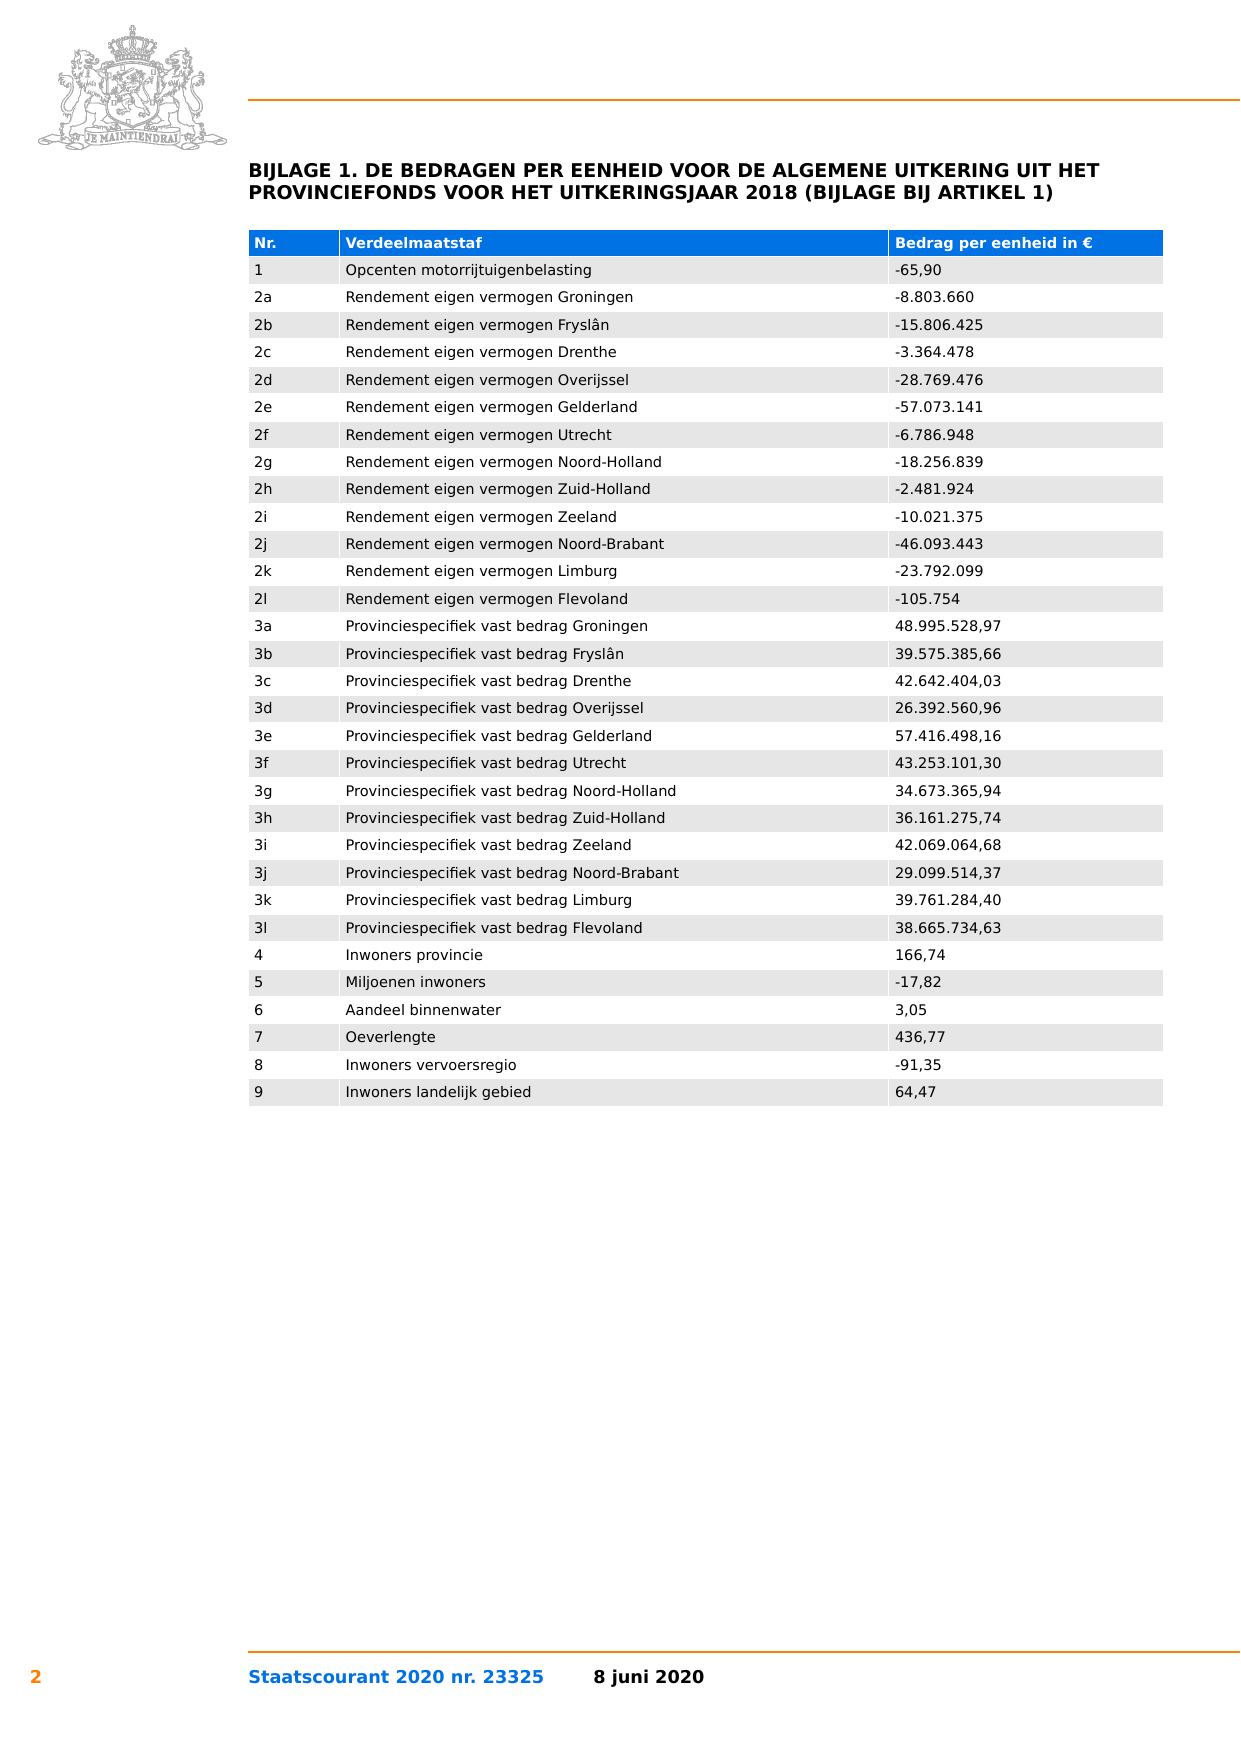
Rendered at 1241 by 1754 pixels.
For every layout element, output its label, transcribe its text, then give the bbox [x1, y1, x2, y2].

table_cell Inwoners provincie [340, 942, 888, 968]
table_cell Rendement eigen vermogen Zuid-Holland [340, 476, 888, 503]
table_cell 57.416.498,16 [889, 723, 1163, 749]
table_cell Provinciespecifiek vast bedrag Noord-Holland [340, 778, 888, 804]
table_cell 38.665.734,63 [889, 915, 1163, 941]
table_cell Provinciespecifiek vast bedrag Gelderland [340, 723, 888, 749]
table_cell 3d [249, 696, 339, 722]
table_cell 36.161.275,74 [889, 805, 1163, 832]
table_cell 43.253.101,30 [889, 750, 1163, 777]
table_cell 29.099.514,37 [889, 860, 1163, 886]
table_cell 2c [249, 340, 339, 366]
table_cell -3.364.478 [889, 340, 1163, 366]
table_cell 3b [249, 641, 339, 667]
table_header Nr. [249, 230, 339, 256]
table_cell 3c [249, 668, 339, 694]
table_cell -28.769.476 [889, 367, 1163, 393]
table_cell Oeverlengte [340, 1024, 888, 1051]
table_cell Rendement eigen vermogen Drenthe [340, 340, 888, 366]
table_cell Provinciespecifiek vast bedrag Utrecht [340, 750, 888, 777]
table_cell Miljoenen inwoners [340, 970, 888, 996]
table_cell Rendement eigen vermogen Noord-Brabant [340, 531, 888, 558]
table_header Bedrag per eenheid in € [889, 230, 1163, 256]
table_cell -23.792.099 [889, 559, 1163, 585]
table_cell 3a [249, 614, 339, 640]
table_cell 39.761.284,40 [889, 888, 1163, 914]
table_cell 2b [249, 312, 339, 338]
table_cell 48.995.528,97 [889, 614, 1163, 640]
table_cell 3f [249, 750, 339, 777]
table_cell 3j [249, 860, 339, 886]
table_cell -8.803.660 [889, 285, 1163, 311]
table_cell Rendement eigen vermogen Utrecht [340, 422, 888, 448]
table_cell 64,47 [889, 1079, 1163, 1106]
table_cell -91,35 [889, 1052, 1163, 1078]
table_cell 3k [249, 888, 339, 914]
table_cell Rendement eigen vermogen Zeeland [340, 504, 888, 530]
table_cell -65,90 [889, 257, 1163, 284]
table_cell 166,74 [889, 942, 1163, 968]
table_cell 34.673.365,94 [889, 778, 1163, 804]
picture [38, 25, 227, 150]
table_cell 9 [249, 1079, 339, 1106]
table_cell 3g [249, 778, 339, 804]
table_cell Inwoners landelijk gebied [340, 1079, 888, 1106]
table_cell Provinciespecifiek vast bedrag Noord-Brabant [340, 860, 888, 886]
table_cell 2a [249, 285, 339, 311]
table_cell Rendement eigen vermogen Gelderland [340, 394, 888, 421]
table_cell 8 [249, 1052, 339, 1078]
table_cell 3h [249, 805, 339, 832]
table_cell Rendement eigen vermogen Groningen [340, 285, 888, 311]
table_cell Provinciespecifiek vast bedrag Limburg [340, 888, 888, 914]
table_cell 3e [249, 723, 339, 749]
table_cell 2f [249, 422, 339, 448]
table_cell 3i [249, 833, 339, 859]
table_cell Provinciespecifiek vast bedrag Zuid-Holland [340, 805, 888, 832]
table_cell 39.575.385,66 [889, 641, 1163, 667]
subtitle BIJLAGE 1. DE BEDRAGEN PER EENHEID VOOR DE ALGEMENE UITKERING UIT HET PROVINCIEFONDS VOOR HET UITKERINGSJAAR 2018 (BIJLAGE BIJ ARTIKEL 1) [248, 160, 1163, 204]
table_cell Aandeel binnenwater [340, 997, 888, 1023]
table_cell -2.481.924 [889, 476, 1163, 503]
table_cell 2e [249, 394, 339, 421]
table_cell -105.754 [889, 586, 1163, 612]
table_cell 2l [249, 586, 339, 612]
table_cell Provinciespecifiek vast bedrag Groningen [340, 614, 888, 640]
table_cell Rendement eigen vermogen Overijssel [340, 367, 888, 393]
table_cell Provinciespecifiek vast bedrag Overijssel [340, 696, 888, 722]
table_cell 2h [249, 476, 339, 503]
table_cell 26.392.560,96 [889, 696, 1163, 722]
table_cell -10.021.375 [889, 504, 1163, 530]
table_cell Provinciespecifiek vast bedrag Flevoland [340, 915, 888, 941]
table_cell 2j [249, 531, 339, 558]
table_cell 5 [249, 970, 339, 996]
table_cell Opcenten motorrijtuigenbelasting [340, 257, 888, 284]
table_cell 1 [249, 257, 339, 284]
table_cell 2k [249, 559, 339, 585]
table_cell 2d [249, 367, 339, 393]
table_cell Rendement eigen vermogen Limburg [340, 559, 888, 585]
table_cell -6.786.948 [889, 422, 1163, 448]
table_cell Inwoners vervoersregio [340, 1052, 888, 1078]
table_cell 4 [249, 942, 339, 968]
table_cell -15.806.425 [889, 312, 1163, 338]
table_cell 3,05 [889, 997, 1163, 1023]
table_cell Rendement eigen vermogen Noord-Holland [340, 449, 888, 475]
table_cell 3l [249, 915, 339, 941]
table_cell -46.093.443 [889, 531, 1163, 558]
table_cell -18.256.839 [889, 449, 1163, 475]
table_cell -57.073.141 [889, 394, 1163, 421]
table_cell 436,77 [889, 1024, 1163, 1051]
table_cell Rendement eigen vermogen Flevoland [340, 586, 888, 612]
table_cell Rendement eigen vermogen Fryslân [340, 312, 888, 338]
table_cell -17,82 [889, 970, 1163, 996]
table_cell 2i [249, 504, 339, 530]
table_cell Provinciespecifiek vast bedrag Zeeland [340, 833, 888, 859]
table_cell Provinciespecifiek vast bedrag Drenthe [340, 668, 888, 694]
table_header Verdeelmaatstaf [340, 230, 888, 256]
table_cell Provinciespecifiek vast bedrag Fryslân [340, 641, 888, 667]
table_cell 7 [249, 1024, 339, 1051]
table_cell 42.069.064,68 [889, 833, 1163, 859]
table_cell 42.642.404,03 [889, 668, 1163, 694]
table_cell 2g [249, 449, 339, 475]
table_cell 6 [249, 997, 339, 1023]
